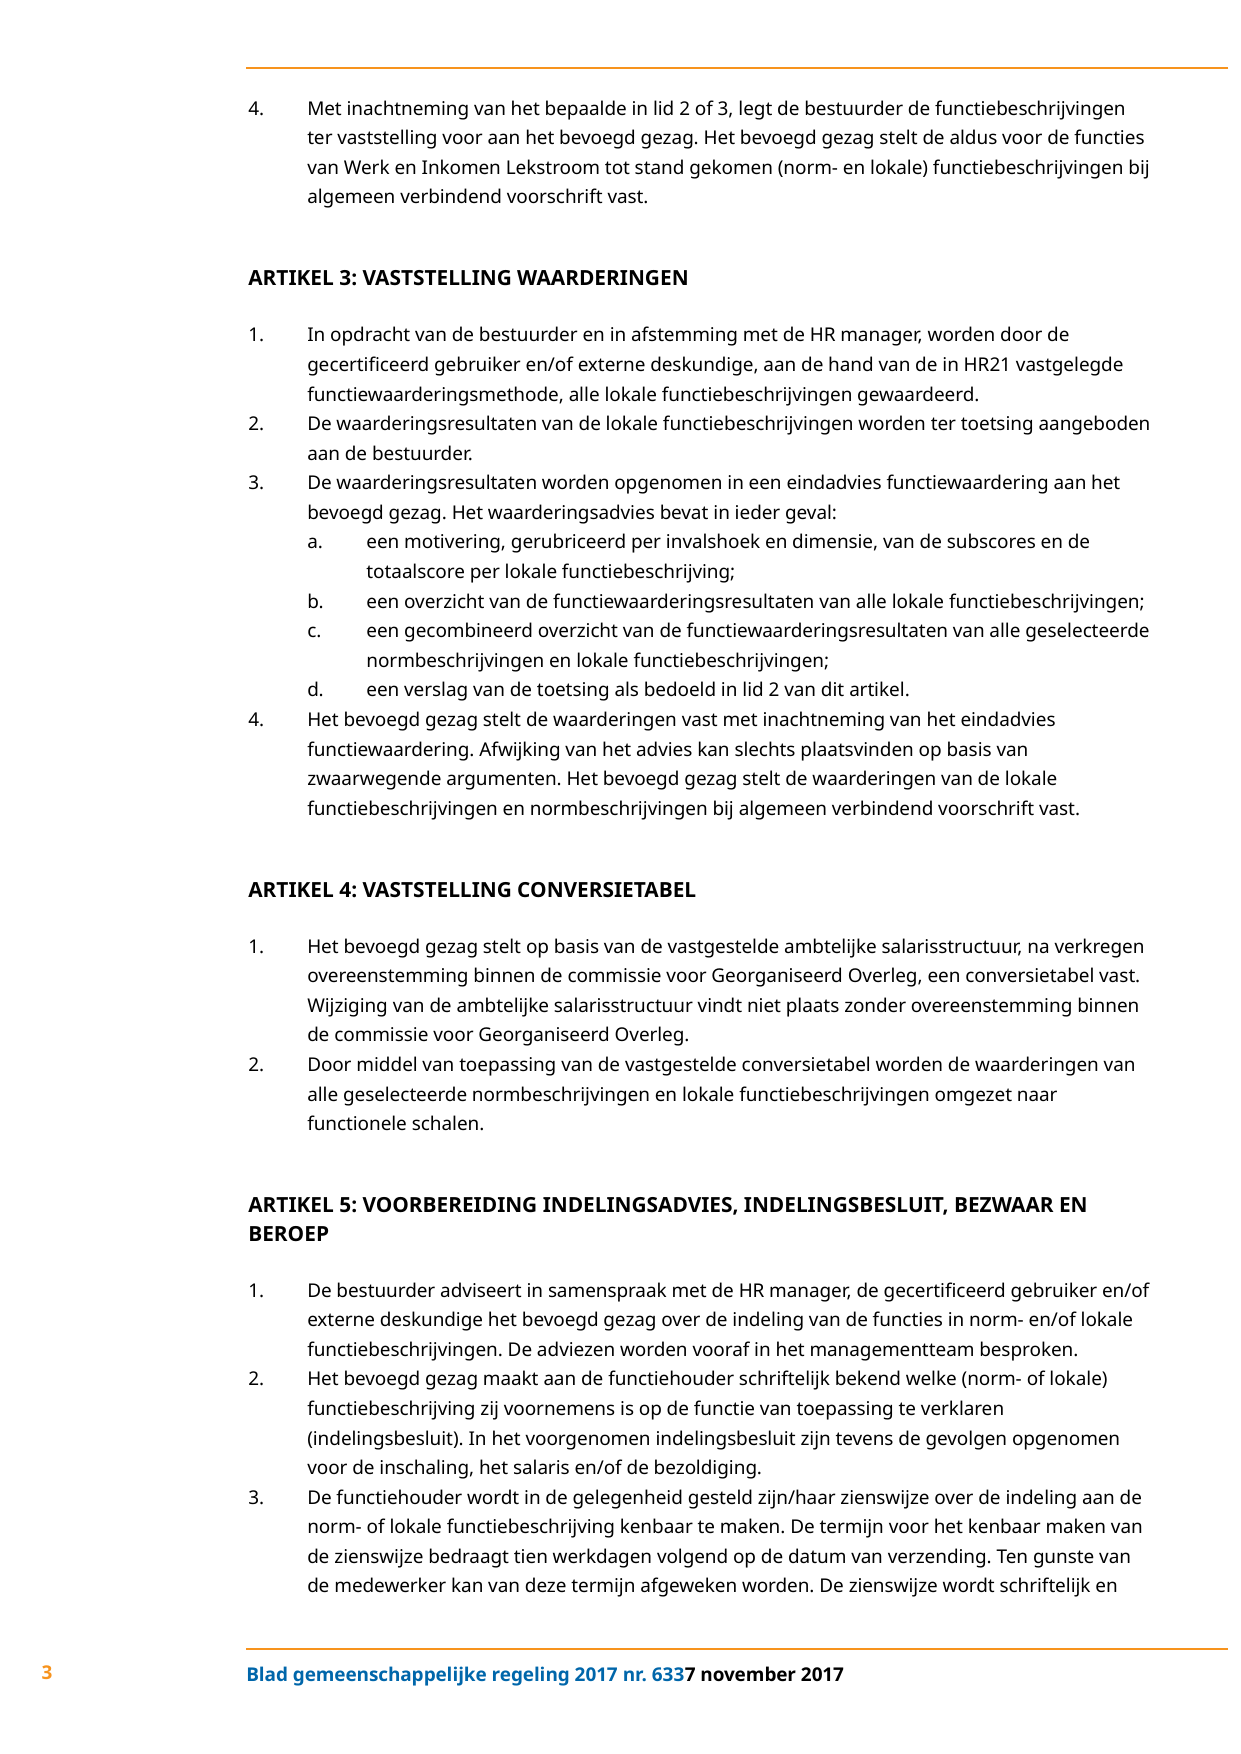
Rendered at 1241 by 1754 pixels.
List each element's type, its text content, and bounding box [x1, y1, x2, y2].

text ARTIKEL 5: VOORBEREIDING INDELINGSADVIES, INDELINGSBESLUIT, BEZWAAR EN BEROEP [248, 1190, 1152, 1247]
list Het bevoegd gezag maakt aan de functiehouder schriftelijk bekend welke (norm- of lokale) functiebeschrijving zij voornemens is op de functie van toepassing te verklaren (indelingsbesluit). In het voorgenomen indelingsbesluit zijn tevens de gevolgen opgenomen voor de inschaling, het salaris en/of de bezoldiging. [248, 1366, 1152, 1480]
list Het bevoegd gezag stelt op basis van de vastgestelde ambtelijke salarisstructuur, na verkregen overeenstemming binnen de commissie voor Georganiseerd Overleg, een conversietabel vast. Wijziging van de ambtelijke salarisstructuur vindt niet plaats zonder overeenstemming binnen de commissie voor Georganiseerd Overleg. [248, 933, 1152, 1047]
list Met inachtneming van het bepaalde in lid 2 of 3, legt de bestuurder de functiebeschrijvingen ter vaststelling voor aan het bevoegd gezag. Het bevoegd gezag stelt de aldus voor de functies van Werk en Inkomen Lekstroom tot stand gekomen (norm- en lokale) functiebeschrijvingen bij algemeen verbindend voorschrift vast. [248, 95, 1152, 209]
list Door middel van toepassing van de vastgestelde conversietabel worden de waarderingen van alle geselecteerde normbeschrijvingen en lokale functiebeschrijvingen omgezet naar functionele schalen. [248, 1051, 1152, 1136]
text ARTIKEL 4: VASTSTELLING CONVERSIETABEL [248, 875, 1152, 903]
list In opdracht van de bestuurder en in afstemming met de HR manager, worden door de gecertificeerd gebruiker en/of externe deskundige, aan de hand van de in HR21 vastgelegde functiewaarderingsmethode, alle lokale functiebeschrijvingen gewaardeerd. [248, 322, 1152, 406]
picture [41, 47, 231, 172]
list De waarderingsresultaten worden opgenomen in een eindadvies functiewaardering aan het bevoegd gezag. Het waarderingsadvies bevat in ieder geval: [248, 469, 1152, 525]
list De waarderingsresultaten van de lokale functiebeschrijvingen worden ter toetsing aangeboden aan de bestuurder. [248, 410, 1152, 466]
list een gecombineerd overzicht van de functiewaarderingsresultaten van alle geselecteerde normbeschrijvingen en lokale functiebeschrijvingen; [307, 617, 1152, 673]
list een motivering, gerubriceerd per invalshoek en dimensie, van de subscores en de totaalscore per lokale functiebeschrijving; [307, 529, 1152, 584]
text ARTIKEL 3: VASTSTELLING WAARDERINGEN [248, 263, 1152, 292]
list een overzicht van de functiewaarderingsresultaten van alle lokale functiebeschrijvingen; [307, 588, 1152, 613]
list De functiehouder wordt in de gelegenheid gesteld zijn/haar zienswijze over de indeling aan de norm- of lokale functiebeschrijving kenbaar te maken. De termijn voor het kenbaar maken van de zienswijze bedraagt tien werkdagen volgend op de datum van verzending. Ten gunste van de medewerker kan van deze termijn afgeweken worden. De zienswijze wordt schriftelijk en [248, 1484, 1152, 1598]
list De bestuurder adviseert in samenspraak met de HR manager, de gecertificeerd gebruiker en/of externe deskundige het bevoegd gezag over de indeling van de functies in norm- en/of lokale functiebeschrijvingen. De adviezen worden vooraf in het managementteam besproken. [248, 1277, 1152, 1362]
list Het bevoegd gezag stelt de waarderingen vast met inachtneming van het eindadvies functiewaardering. Afwijking van het advies kan slechts plaatsvinden op basis van zwaarwegende argumenten. Het bevoegd gezag stelt de waarderingen van de lokale functiebeschrijvingen en normbeschrijvingen bij algemeen verbindend voorschrift vast. [248, 706, 1152, 821]
list een verslag van de toetsing als bedoeld in lid 2 van dit artikel. [307, 677, 1152, 702]
